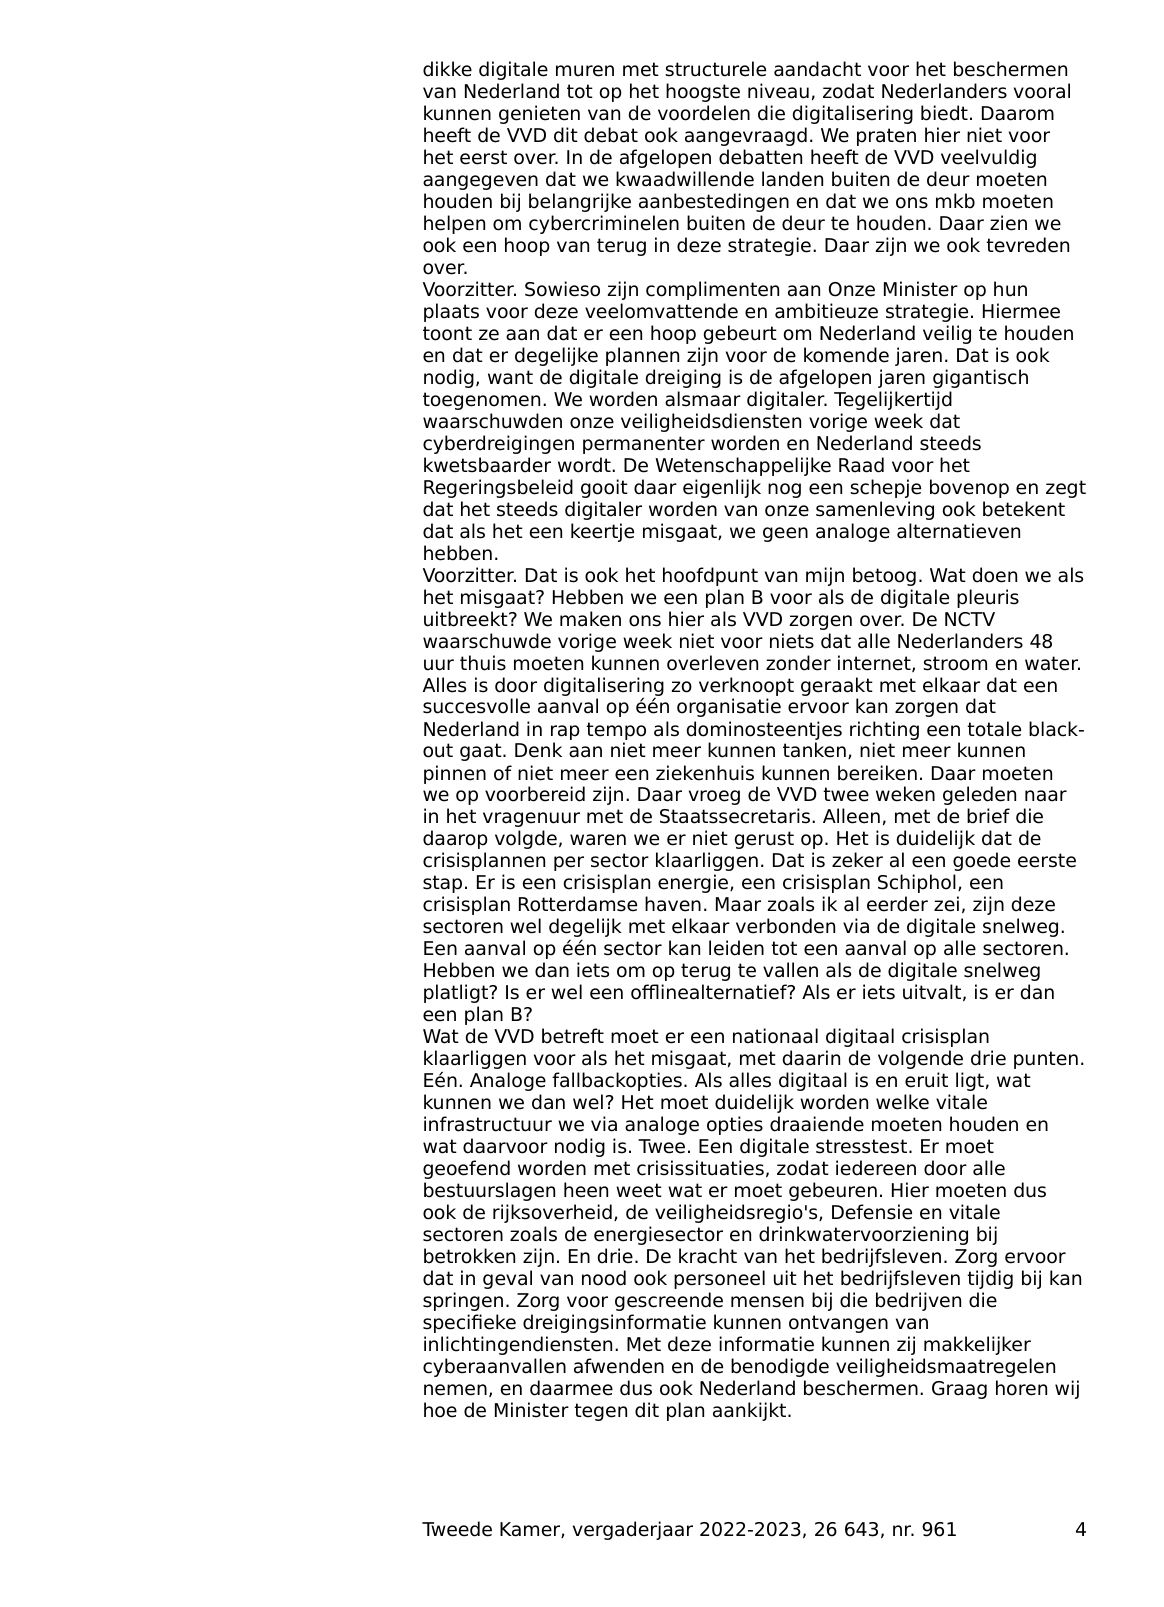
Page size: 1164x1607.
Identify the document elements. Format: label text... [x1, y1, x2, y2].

text Wat de VVD betreft moet er een nationaal digitaal crisisplan klaarliggen voor als het misgaat, met daarin de volgende drie punten. Eén. Analoge fallbackopties. Als alles digitaal is en eruit ligt, wat kunnen we dan wel? Het moet duidelijk worden welke vitale infrastructuur we via analoge opties draaiende moeten houden en wat daarvoor nodig is. Twee. Een digitale stresstest. Er moet geoefend worden met crisissituaties, zodat iedereen door alle bestuurslagen heen weet wat er moet gebeuren. Hier moeten dus ook de rijksoverheid, de veiligheidsregio's, Defensie en vitale sectoren zoals de energiesector en drinkwatervoorziening bij betrokken zijn. En drie. De kracht van het bedrijfsleven. Zorg ervoor dat in geval van nood ook personeel uit het bedrijfsleven tijdig bij kan springen. Zorg voor gescreende mensen bij die bedrijven die specifieke dreigingsinformatie kunnen ontvangen van inlichtingendiensten. Met deze informatie kunnen zij makkelijker cyberaanvallen afwenden en de benodigde veiligheidsmaatregelen nemen, en daarmee dus ook Nederland beschermen. Graag horen wij hoe de Minister tegen dit plan aankijkt. [422, 1026, 1087, 1422]
text dikke digitale muren met structurele aandacht voor het beschermen van Nederland tot op het hoogste niveau, zodat Nederlanders vooral kunnen genieten van de voordelen die digitalisering biedt. Daarom heeft de VVD dit debat ook aangevraagd. We praten hier niet voor het eerst over. In de afgelopen debatten heeft de VVD veelvuldig aangegeven dat we kwaadwillende landen buiten de deur moeten houden bij belangrijke aanbestedingen en dat we ons mkb moeten helpen om cybercriminelen buiten de deur te houden. Daar zien we ook een hoop van terug in deze strategie. Daar zijn we ook tevreden over. [422, 59, 1087, 279]
text Voorzitter. Dat is ook het hoofdpunt van mijn betoog. Wat doen we als het misgaat? Hebben we een plan B voor als de digitale pleuris uitbreekt? We maken ons hier als VVD zorgen over. De NCTV waarschuwde vorige week niet voor niets dat alle Nederlanders 48 uur thuis moeten kunnen overleven zonder internet, stroom en water. Alles is door digitalisering zo verknoopt geraakt met elkaar dat een succesvolle aanval op één organisatie ervoor kan zorgen dat Nederland in rap tempo als dominosteentjes richting een totale black-out gaat. Denk aan niet meer kunnen tanken, niet meer kunnen pinnen of niet meer een ziekenhuis kunnen bereiken. Daar moeten we op voorbereid zijn. Daar vroeg de VVD twee weken geleden naar in het vragenuur met de Staatssecretaris. Alleen, met de brief die daarop volgde, waren we er niet gerust op. Het is duidelijk dat de crisisplannen per sector klaarliggen. Dat is zeker al een goede eerste stap. Er is een crisisplan energie, een crisisplan Schiphol, een crisisplan Rotterdamse haven. Maar zoals ik al eerder zei, zijn deze sectoren wel degelijk met elkaar verbonden via de digitale snelweg. Een aanval op één sector kan leiden tot een aanval op alle sectoren. Hebben we dan iets om op terug te vallen als de digitale snelweg platligt? Is er wel een offlinealternatief? Als er iets uitvalt, is er dan een plan B? [422, 564, 1087, 1026]
text Voorzitter. Sowieso zijn complimenten aan Onze Minister op hun plaats voor deze veelomvattende en ambitieuze strategie. Hiermee toont ze aan dat er een hoop gebeurt om Nederland veilig te houden en dat er degelijke plannen zijn voor de komende jaren. Dat is ook nodig, want de digitale dreiging is de afgelopen jaren gigantisch toegenomen. We worden alsmaar digitaler. Tegelijkertijd waarschuwden onze veiligheidsdiensten vorige week dat cyberdreigingen permanenter worden en Nederland steeds kwetsbaarder wordt. De Wetenschappelijke Raad voor het Regeringsbeleid gooit daar eigenlijk nog een schepje bovenop en zegt dat het steeds digitaler worden van onze samenleving ook betekent dat als het een keertje misgaat, we geen analoge alternatieven hebben. [422, 279, 1087, 564]
